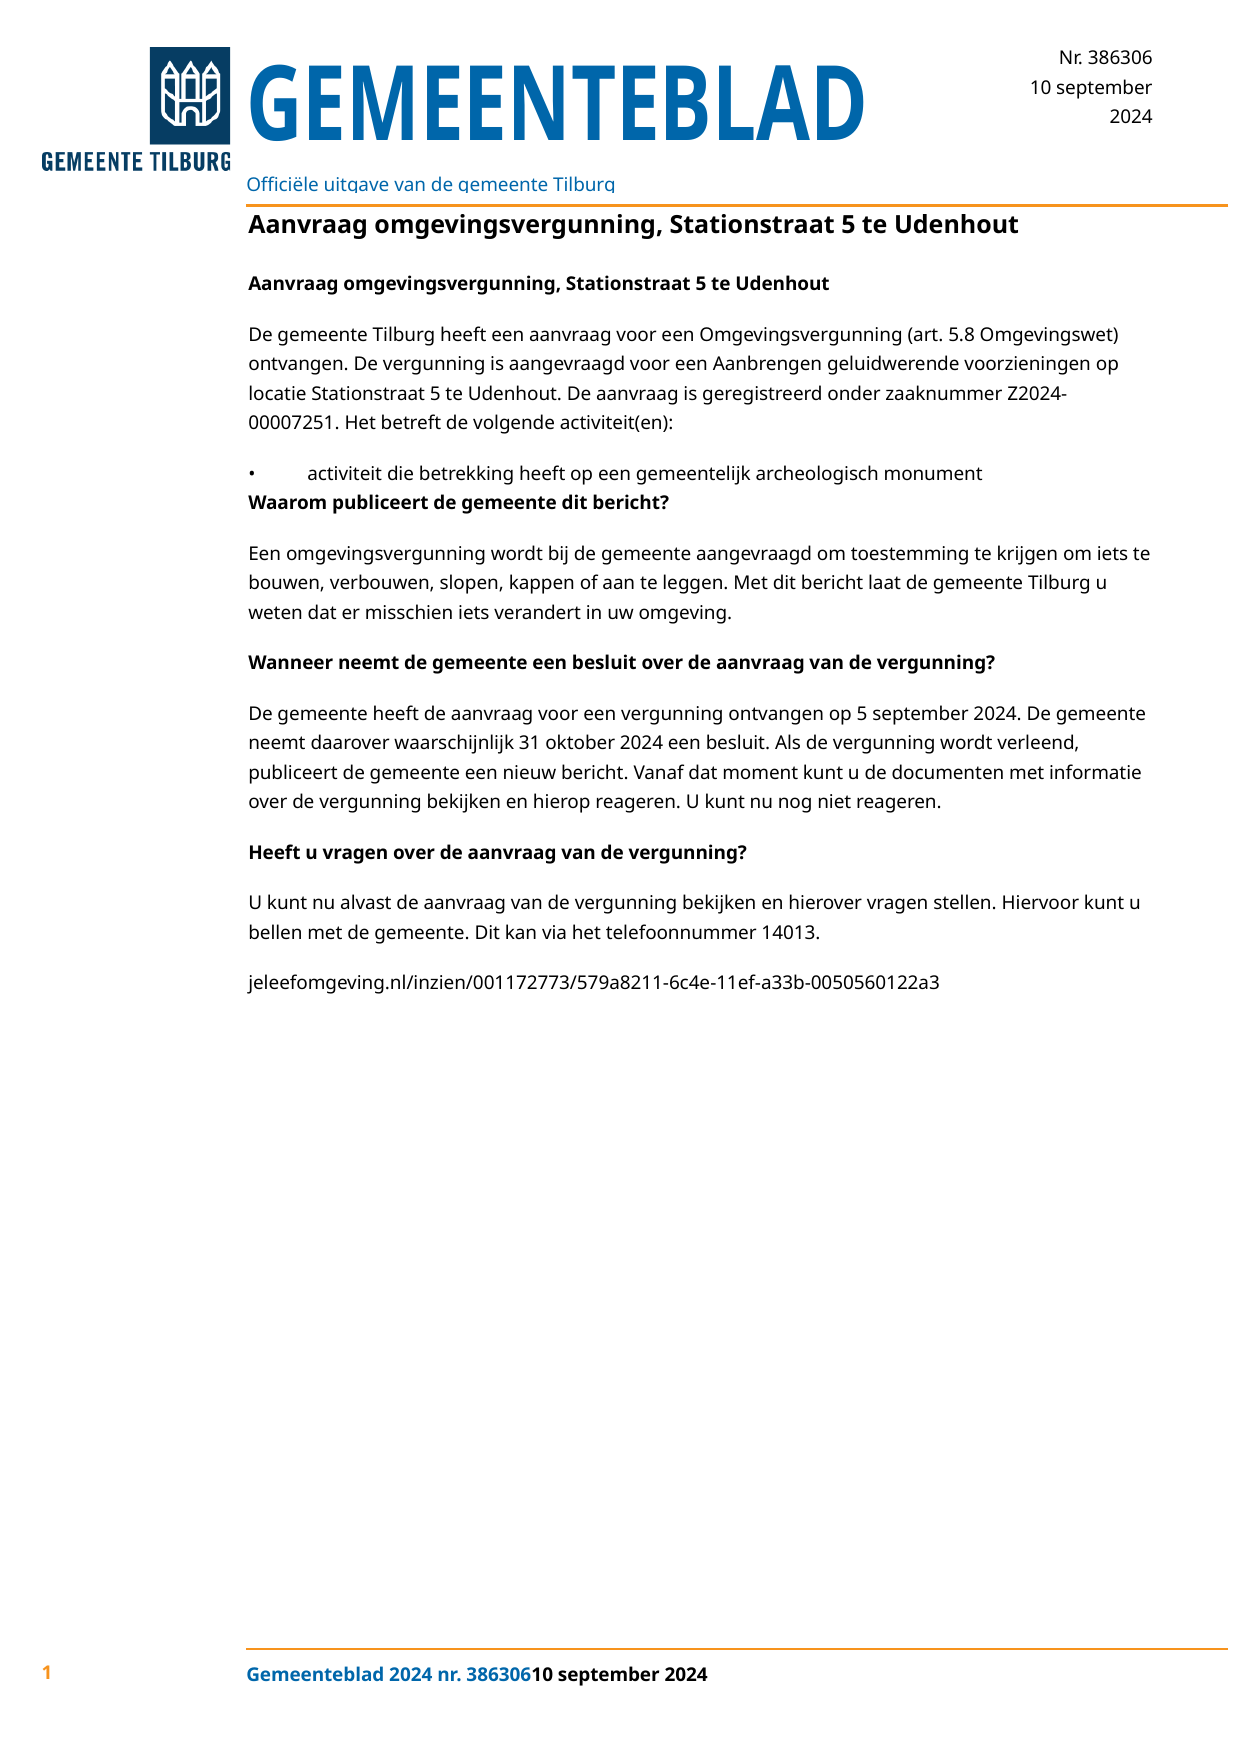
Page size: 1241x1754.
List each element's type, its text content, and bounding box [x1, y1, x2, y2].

text Aanvraag omgevingsvergunning, Stationstraat 5 te Udenhout [248, 270, 1152, 296]
text De gemeente heeft de aanvraag voor een vergunning ontvangen op 5 september 2024. De gemeente neemt daarover waarschijnlijk 31 oktober 2024 een besluit. Als de vergunning wordt verleend, publiceert de gemeente een nieuw bericht. Vanaf dat moment kunt u de documenten met informatie over de vergunning bekijken en hierop reageren. U kunt nu nog niet reageren. [248, 700, 1152, 814]
text Een omgevingsvergunning wordt bij de gemeente aangevraagd om toestemming te krijgen om iets te bouwen, verbouwen, slopen, kappen of aan te leggen. Met dit bericht laat de gemeente Tilburg u weten dat er misschien iets verandert in uw omgeving. [248, 540, 1152, 625]
list activiteit die betrekking heeft op een gemeentelijk archeologisch monument [248, 460, 1152, 486]
text Waarom publiceert de gemeente dit bericht? [248, 489, 1152, 515]
text jeleefomgeving.nl/inzien/001172773/579a8211-6c4e-11ef-a33b-0050560122a3 [248, 969, 1152, 995]
text U kunt nu alvast de aanvraag van de vergunning bekijken en hierover vragen stellen. Hiervoor kunt u bellen met de gemeente. Dit kan via het telefoonnummer 14013. [248, 889, 1152, 945]
text Wanneer neemt de gemeente een besluit over de aanvraag van de vergunning? [248, 649, 1152, 675]
picture [41, 47, 231, 172]
text Heeft u vragen over de aanvraag van de vergunning? [248, 839, 1152, 865]
text De gemeente Tilburg heeft een aanvraag voor een Omgevingsvergunning (art. 5.8 Omgevingswet) ontvangen. De vergunning is aangevraagd voor een Aanbrengen geluidwerende voorzieningen op locatie Stationstraat 5 te Udenhout. De aanvraag is geregistreerd onder zaaknummer Z2024-00007251. Het betreft de volgende activiteit(en): [248, 321, 1152, 435]
text Aanvraag omgevingsvergunning, Stationstraat 5 te Udenhout [248, 207, 1152, 241]
